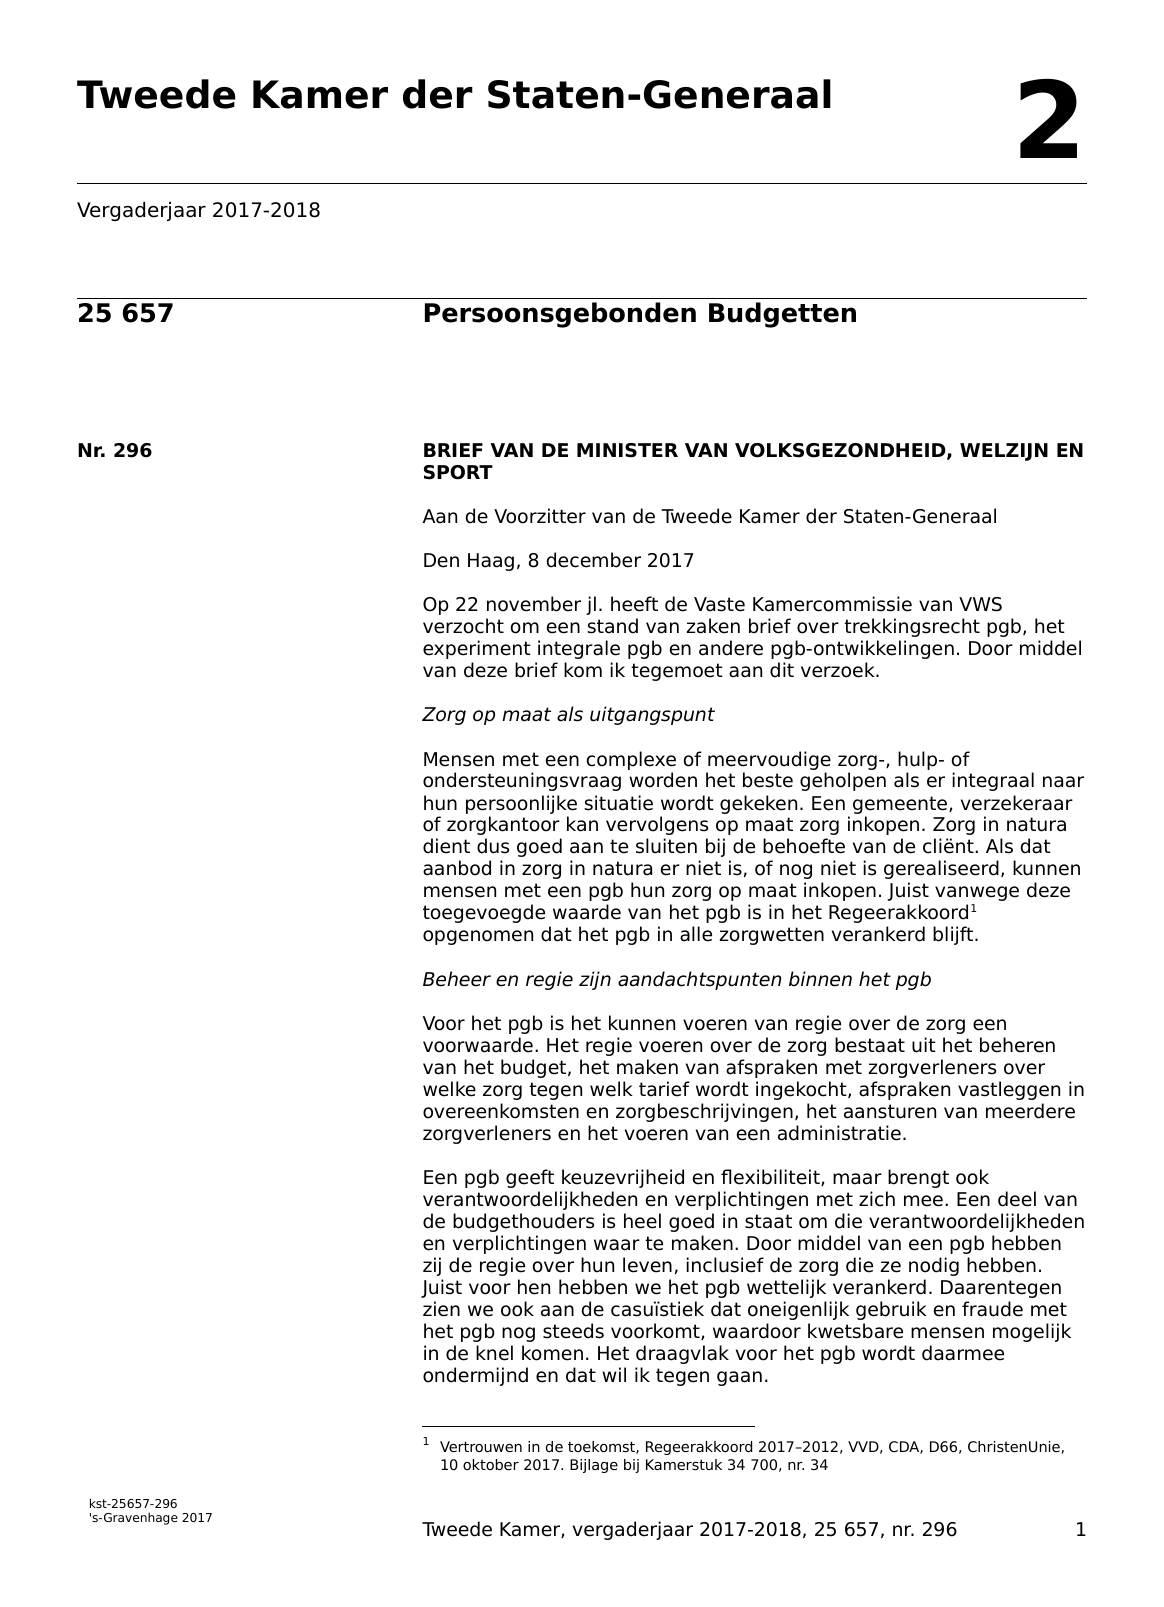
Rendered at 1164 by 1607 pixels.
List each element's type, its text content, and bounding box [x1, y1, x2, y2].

subtitle Beheer en regie zijn aandachtspunten binnen het pgb [422, 968, 1087, 990]
text Vertrouwen in de toekomst, Regeerakkoord 2017–2012, VVD, CDA, D66, ChristenUnie, 10 oktober 2017. Bijlage bij Kamerstuk 34 700, nr. 34 [422, 1435, 1087, 1474]
subtitle Nr. 296 BRIEF VAN DE MINISTER VAN VOLKSGEZONDHEID, WELZIJN EN SPORT [77, 440, 1087, 484]
text Mensen met een complexe of meervoudige zorg-, hulp- of ondersteuningsvraag worden het beste geholpen als er integraal naar hun persoonlijke situatie wordt gekeken. Een gemeente, verzekeraar of zorgkantoor kan vervolgens op maat zorg inkopen. Zorg in natura dient dus goed aan te sluiten bij de behoefte van de cliënt. Als dat aanbod in zorg in natura er niet is, of nog niet is gerealiseerd, kunnen mensen met een pgb hun zorg op maat inkopen. Juist vanwege deze toegevoegde waarde van het pgb is in het Regeerakkoord opgenomen dat het pgb in alle zorgwetten verankerd blijft. [422, 748, 1087, 946]
subtitle Zorg op maat als uitgangspunt [422, 704, 1087, 726]
subtitle 25 657 Persoonsgebonden Budgetten [77, 299, 1087, 329]
text Een pgb geeft keuzevrijheid en flexibiliteit, maar brengt ook verantwoordelijkheden en verplichtingen met zich mee. Een deel van de budgethouders is heel goed in staat om die verantwoordelijkheden en verplichtingen waar te maken. Door middel van een pgb hebben zij de regie over hun leven, inclusief de zorg die ze nodig hebben. Juist voor hen hebben we het pgb wettelijk verankerd. Daarentegen zien we ook aan de casuïstiek dat oneigenlijk gebruik en fraude met het pgb nog steeds voorkomt, waardoor kwetsbare mensen mogelijk in de knel komen. Het draagvlak voor het pgb wordt daarmee ondermijnd en dat wil ik tegen gaan. [422, 1167, 1087, 1386]
text Op 22 november jl. heeft de Vaste Kamercommissie van VWS verzocht om een stand van zaken brief over trekkingsrecht pgb, het experiment integrale pgb en andere pgb-ontwikkelingen. Door middel van deze brief kom ik tegemoet aan dit verzoek. [422, 594, 1087, 682]
text 's-Gravenhage 2017 [88, 1511, 323, 1525]
table_header 2 [886, 59, 1087, 183]
text Aan de Voorzitter van de Tweede Kamer der Staten-Generaal [422, 506, 1087, 528]
text Den Haag, 8 december 2017 [422, 550, 1087, 572]
text kst-25657-296 [88, 1497, 323, 1511]
table_cell Vergaderjaar 2017-2018 [77, 184, 1087, 298]
text Voor het pgb is het kunnen voeren van regie over de zorg een voorwaarde. Het regie voeren over de zorg bestaat uit het beheren van het budget, het maken van afspraken met zorgverleners over welke zorg tegen welk tarief wordt ingekocht, afspraken vastleggen in overeenkomsten en zorgbeschrijvingen, het aansturen van meerdere zorgverleners en het voeren van een administratie. [422, 1013, 1087, 1144]
table_header Tweede Kamer der Staten-Generaal [77, 59, 886, 183]
